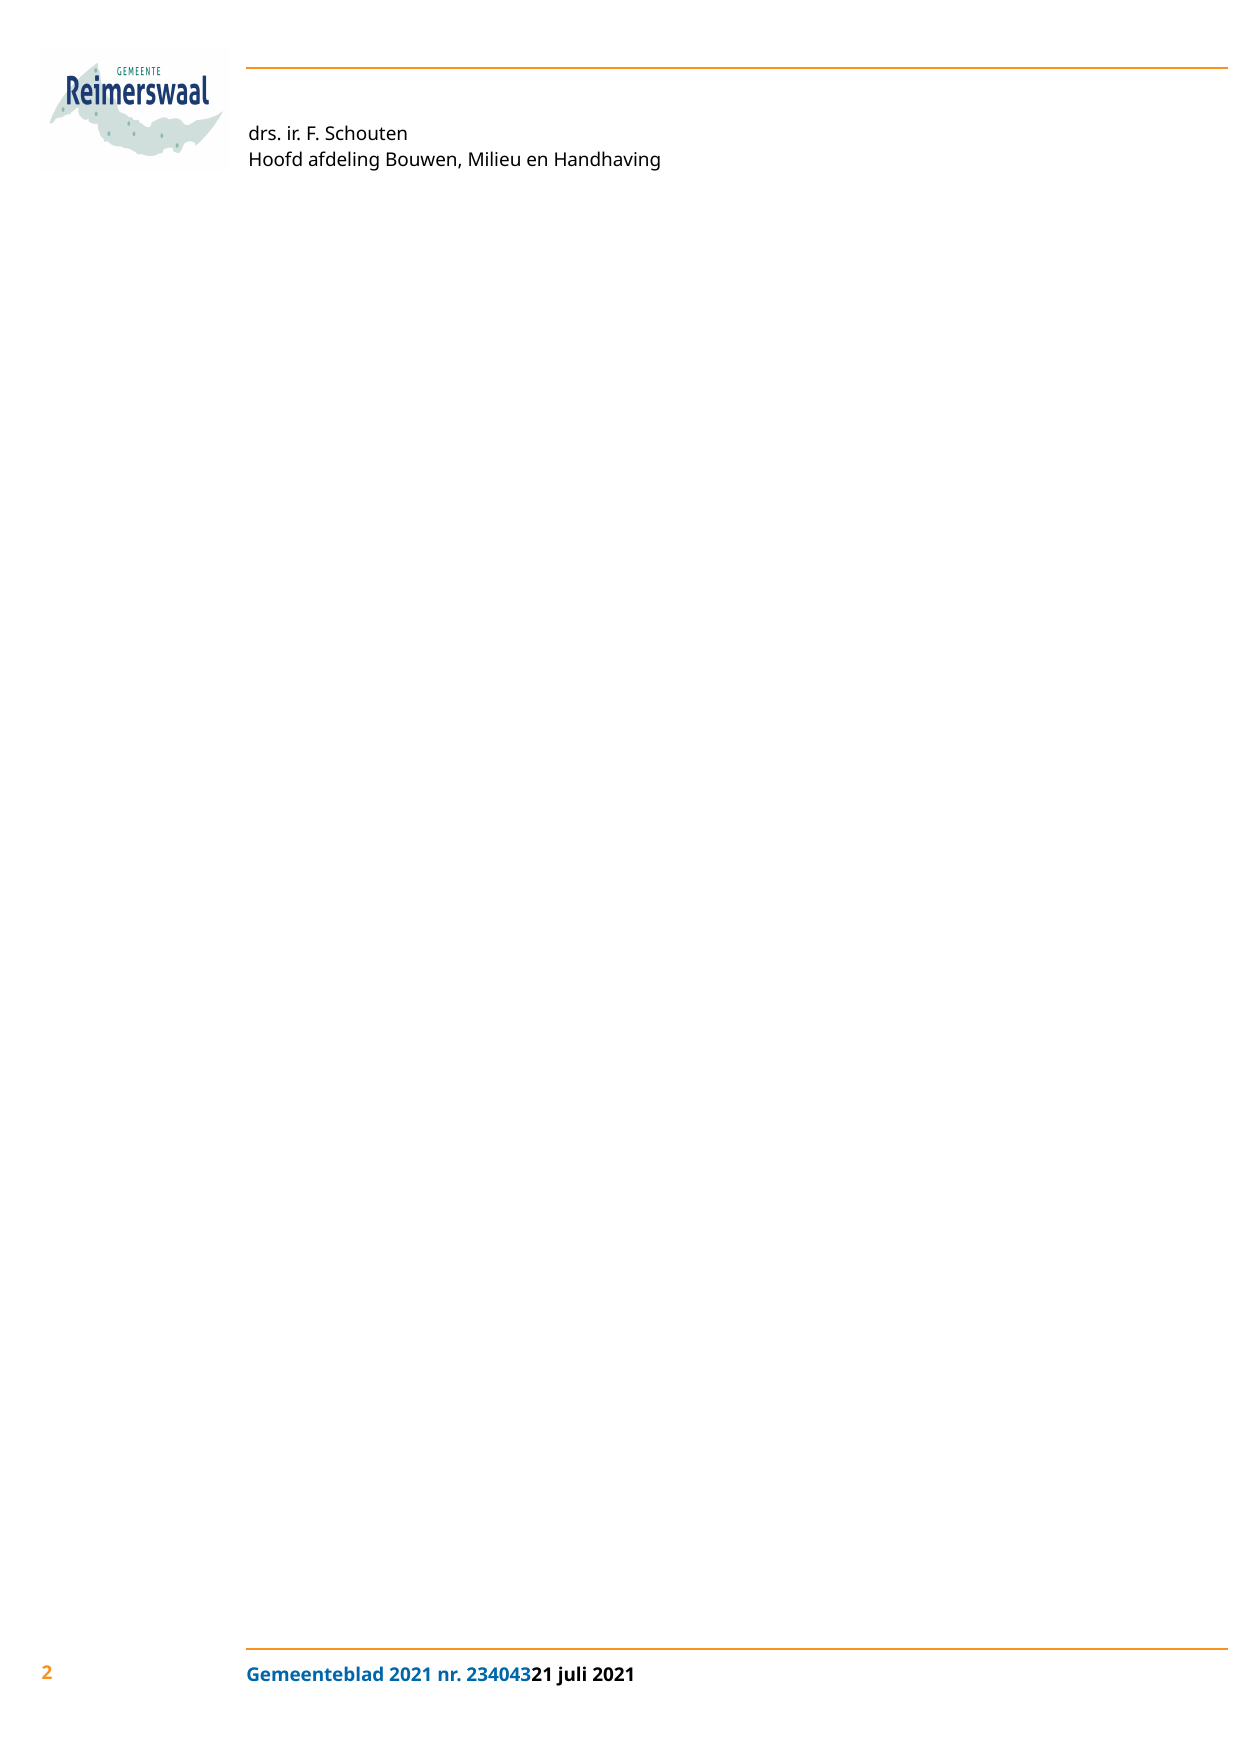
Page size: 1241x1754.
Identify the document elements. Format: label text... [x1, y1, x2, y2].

text drs. ir. F. Schouten [248, 121, 1152, 146]
picture [41, 47, 231, 172]
text Hoofd afdeling Bouwen, Milieu en Handhaving [248, 146, 1152, 172]
